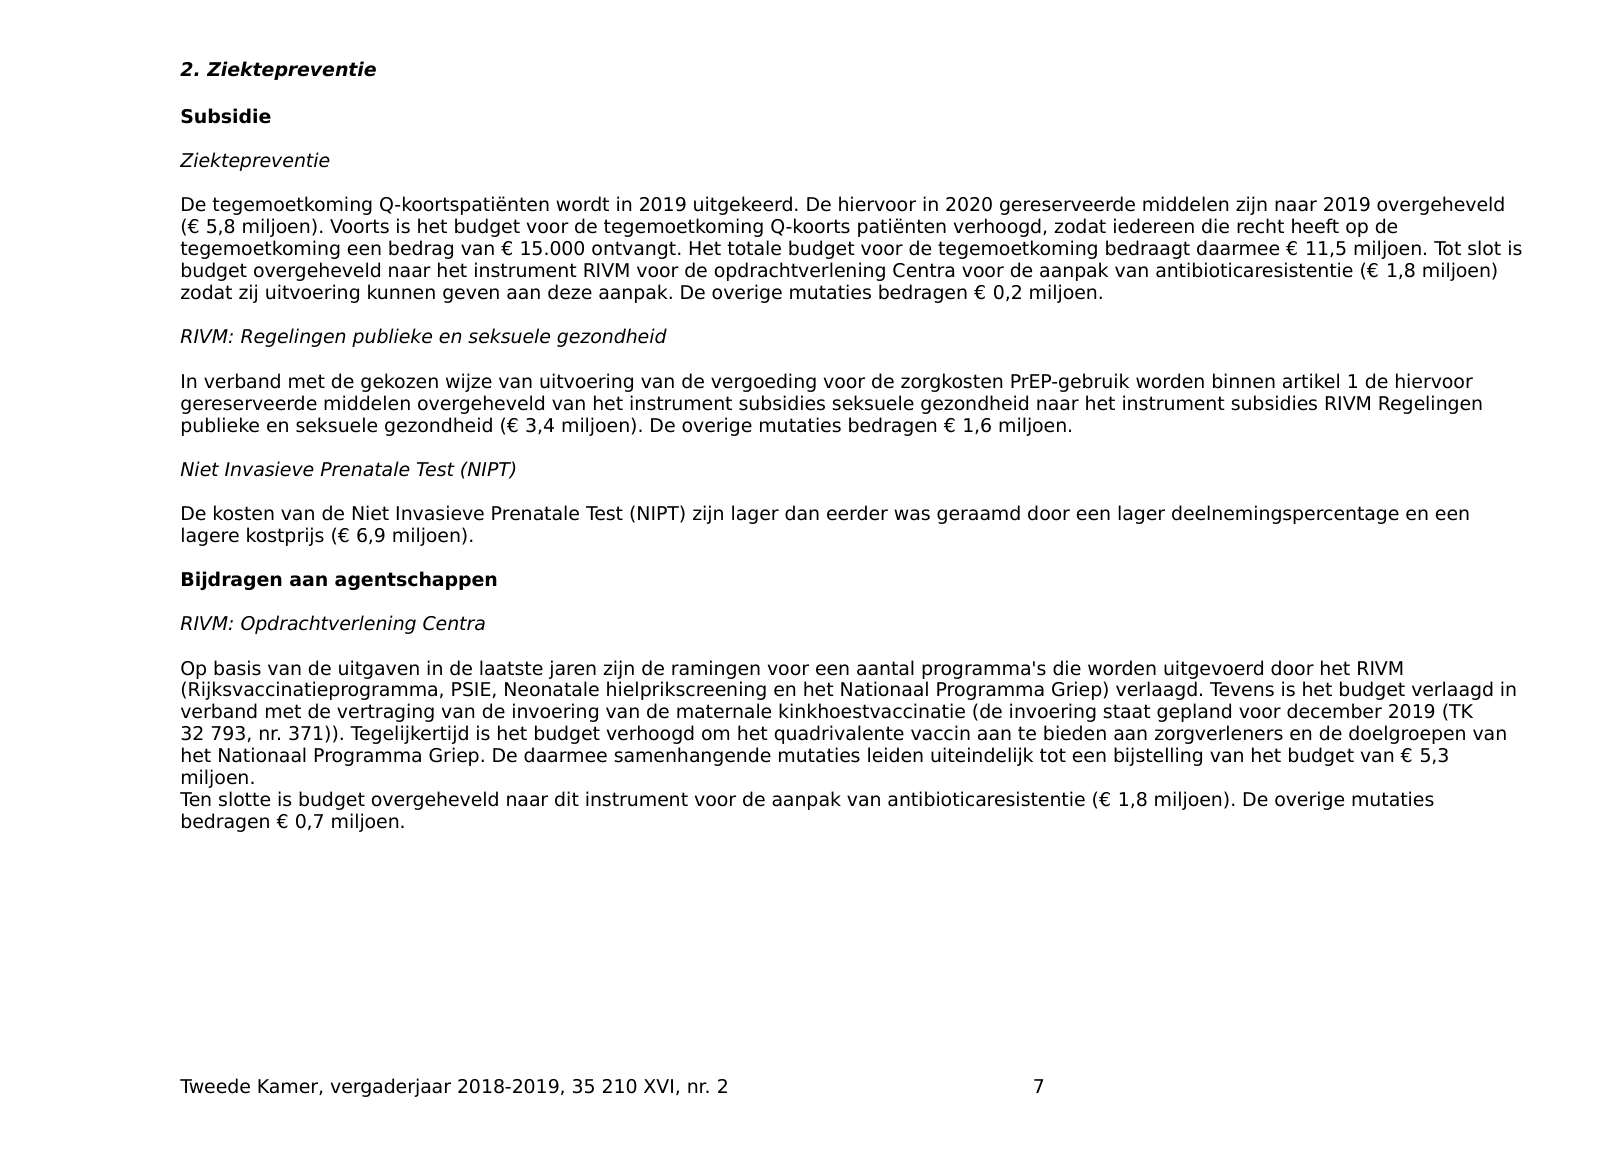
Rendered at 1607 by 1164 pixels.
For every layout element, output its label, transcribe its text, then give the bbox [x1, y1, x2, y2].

subtitle 2. Ziektepreventie [180, 59, 1529, 81]
subtitle RIVM: Opdrachtverlening Centra [180, 613, 1529, 635]
subtitle Ziektepreventie [180, 150, 1529, 172]
text In verband met de gekozen wijze van uitvoering van de vergoeding voor de zorgkosten PrEP-gebruik worden binnen artikel 1 de hiervoor gereserveerde middelen overgeheveld van het instrument subsidies seksuele gezondheid naar het instrument subsidies RIVM Regelingen publieke en seksuele gezondheid (€ 3,4 miljoen). De overige mutaties bedragen € 1,6 miljoen. [180, 371, 1529, 437]
subtitle Niet Invasieve Prenatale Test (NIPT) [180, 459, 1529, 481]
text De tegemoetkoming Q-koortspatiënten wordt in 2019 uitgekeerd. De hiervoor in 2020 gereserveerde middelen zijn naar 2019 overgeheveld (€ 5,8 miljoen). Voorts is het budget voor de tegemoetkoming Q-koorts patiënten verhoogd, zodat iedereen die recht heeft op de tegemoetkoming een bedrag van € 15.000 ontvangt. Het totale budget voor de tegemoetkoming bedraagt daarmee € 11,5 miljoen. Tot slot is budget overgeheveld naar het instrument RIVM voor de opdrachtverlening Centra voor de aanpak van antibioticaresistentie (€ 1,8 miljoen) zodat zij uitvoering kunnen geven aan deze aanpak. De overige mutaties bedragen € 0,2 miljoen. [180, 194, 1529, 304]
text De kosten van de Niet Invasieve Prenatale Test (NIPT) zijn lager dan eerder was geraamd door een lager deelnemingspercentage en een lagere kostprijs (€ 6,9 miljoen). [180, 503, 1529, 547]
text Ten slotte is budget overgeheveld naar dit instrument voor de aanpak van antibioticaresistentie (€ 1,8 miljoen). De overige mutaties bedragen € 0,7 miljoen. [180, 789, 1529, 833]
text Op basis van de uitgaven in de laatste jaren zijn de ramingen voor een aantal programma's die worden uitgevoerd door het RIVM (Rijksvaccinatieprogramma, PSIE, Neonatale hielprikscreening en het Nationaal Programma Griep) verlaagd. Tevens is het budget verlaagd in verband met de vertraging van de invoering van de maternale kinkhoestvaccinatie (de invoering staat gepland voor december 2019 (TK 32 793, nr. 371)). Tegelijkertijd is het budget verhoogd om het quadrivalente vaccin aan te bieden aan zorgverleners en de doelgroepen van het Nationaal Programma Griep. De daarmee samenhangende mutaties leiden uiteindelijk tot een bijstelling van het budget van € 5,3 miljoen. [180, 657, 1529, 789]
subtitle RIVM: Regelingen publieke en seksuele gezondheid [180, 326, 1529, 348]
subtitle Subsidie [180, 106, 1529, 128]
subtitle Bijdragen aan agentschappen [180, 569, 1529, 591]
